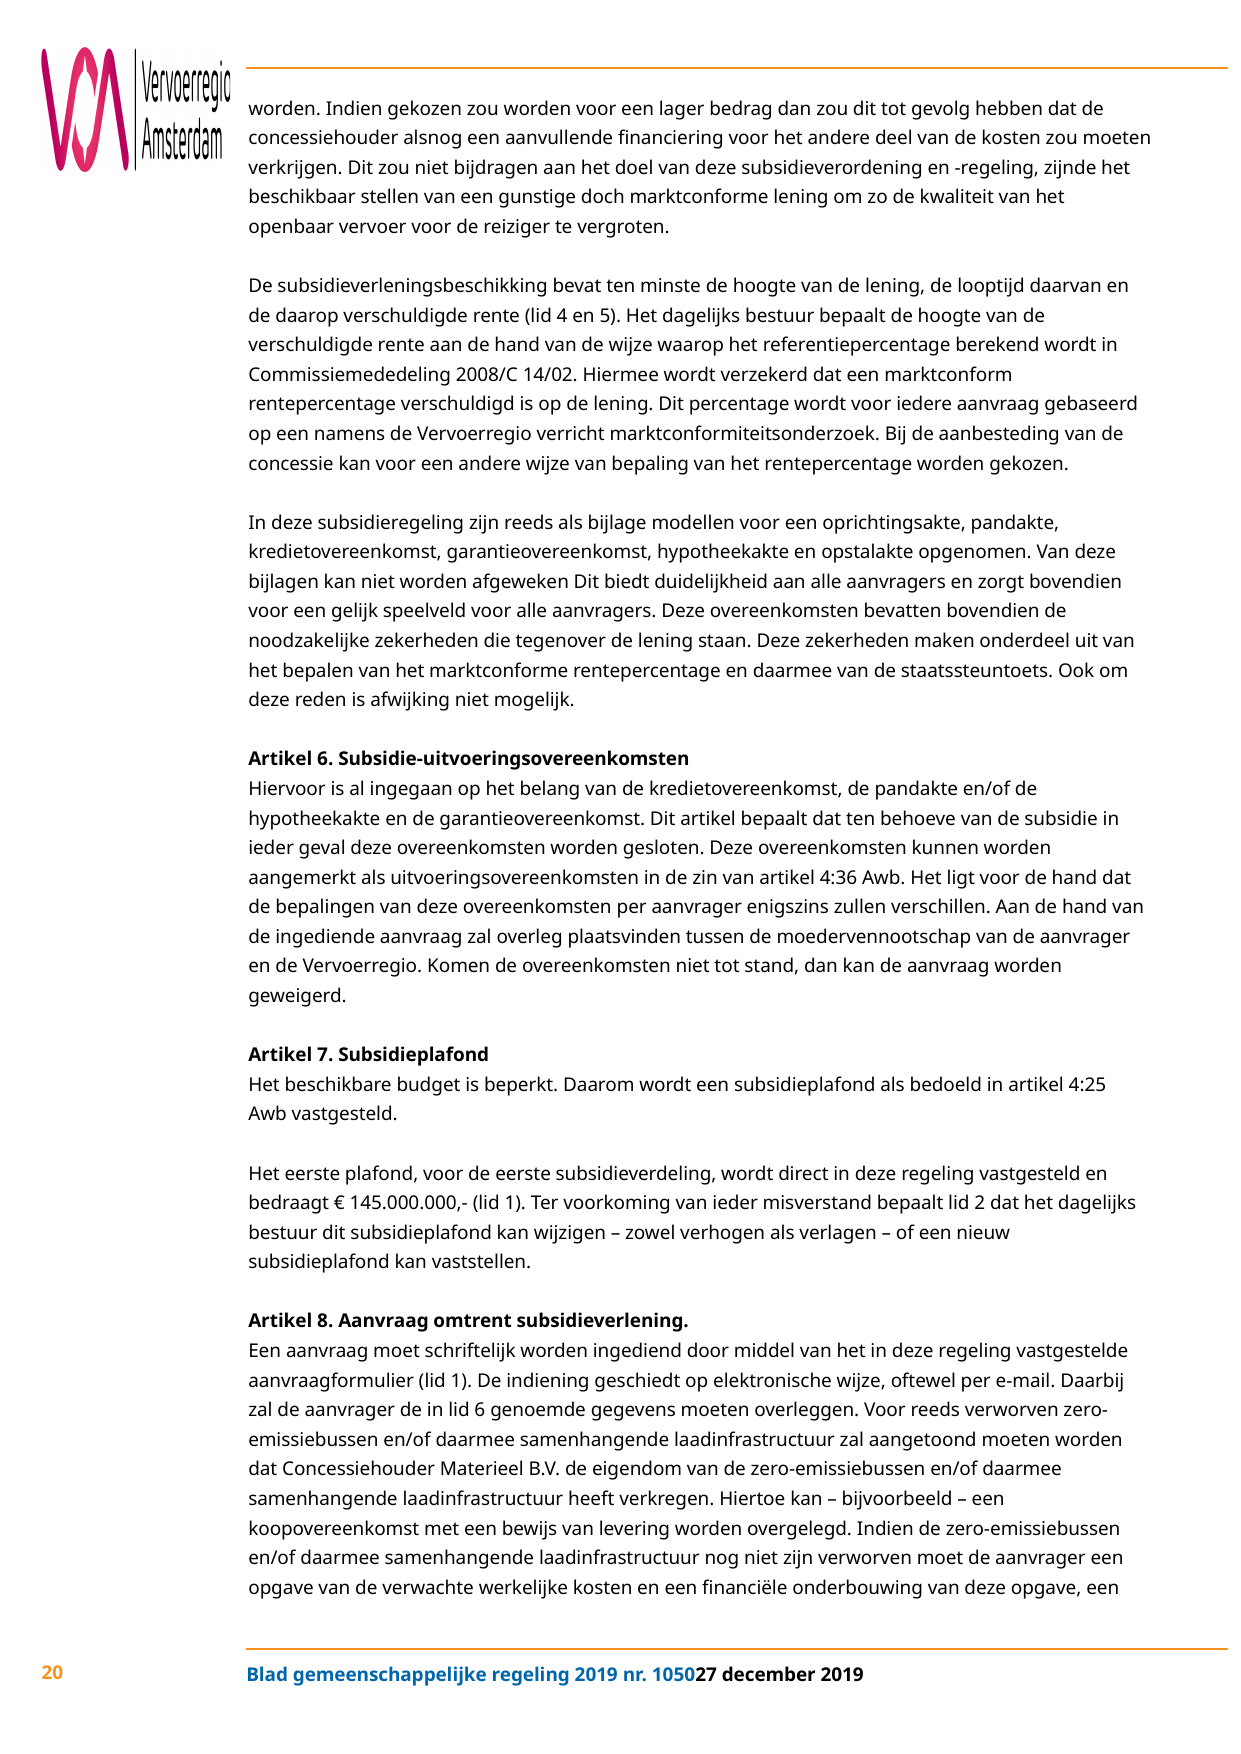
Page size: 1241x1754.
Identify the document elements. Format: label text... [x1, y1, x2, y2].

text Het beschikbare budget is beperkt. Daarom wordt een subsidieplafond als bedoeld in artikel 4:25 Awb vastgesteld. [248, 1071, 1152, 1126]
text Een aanvraag moet schriftelijk worden ingediend door middel van het in deze regeling vastgestelde aanvraagformulier (lid 1). De indiening geschiedt op elektronische wijze, oftewel per e-mail. Daarbij zal de aanvrager de in lid 6 genoemde gegevens moeten overleggen. Voor reeds verworven zero-emissiebussen en/of daarmee samenhangende laadinfrastructuur zal aangetoond moeten worden dat Concessiehouder Materieel B.V. de eigendom van de zero-emissiebussen en/of daarmee samenhangende laadinfrastructuur heeft verkregen. Hiertoe kan – bijvoorbeeld – een koopovereenkomst met een bewijs van levering worden overgelegd. Indien de zero-emissiebussen en/of daarmee samenhangende laadinfrastructuur nog niet zijn verworven moet de aanvrager een opgave van de verwachte werkelijke kosten en een financiële onderbouwing van deze opgave, een [248, 1337, 1152, 1600]
text Het eerste plafond, voor de eerste subsidieverdeling, wordt direct in deze regeling vastgesteld en bedraagt € 145.000.000,- (lid 1). Ter voorkoming van ieder misverstand bepaalt lid 2 dat het dagelijks bestuur dit subsidieplafond kan wijzigen – zowel verhogen als verlagen – of een nieuw subsidieplafond kan vaststellen. [248, 1160, 1152, 1274]
text Hiervoor is al ingegaan op het belang van de kredietovereenkomst, de pandakte en/of de hypotheekakte en de garantieovereenkomst. Dit artikel bepaalt dat ten behoeve van de subsidie in ieder geval deze overeenkomsten worden gesloten. Deze overeenkomsten kunnen worden aangemerkt als uitvoeringsovereenkomsten in de zin van artikel 4:36 Awb. Het ligt voor de hand dat de bepalingen van deze overeenkomsten per aanvrager enigszins zullen verschillen. Aan de hand van de ingediende aanvraag zal overleg plaatsvinden tussen de moedervennootschap van de aanvrager en de Vervoerregio. Komen de overeenkomsten niet tot stand, dan kan de aanvraag worden geweigerd. [248, 775, 1152, 1008]
text Artikel 7. Subsidieplafond [248, 1041, 1152, 1067]
text worden. Indien gekozen zou worden voor een lager bedrag dan zou dit tot gevolg hebben dat de concessiehouder alsnog een aanvullende financiering voor het andere deel van de kosten zou moeten verkrijgen. Dit zou niet bijdragen aan het doel van deze subsidieverordening en -regeling, zijnde het beschikbaar stellen van een gunstige doch marktconforme lening om zo de kwaliteit van het openbaar vervoer voor de reiziger te vergroten. [248, 95, 1152, 239]
text Artikel 6. Subsidie-uitvoeringsovereenkomsten [248, 746, 1152, 771]
text De subsidieverleningsbeschikking bevat ten minste de hoogte van de lening, de looptijd daarvan en de daarop verschuldigde rente (lid 4 en 5). Het dagelijks bestuur bepaalt de hoogte van de verschuldigde rente aan de hand van de wijze waarop het referentiepercentage berekend wordt in Commissiemededeling 2008/C 14/02. Hiermee wordt verzekerd dat een marktconform rentepercentage verschuldigd is op de lening. Dit percentage wordt voor iedere aanvraag gebaseerd op een namens de Vervoerregio verricht marktconformiteitsonderzoek. Bij de aanbesteding van de concessie kan voor een andere wijze van bepaling van het rentepercentage worden gekozen. [248, 272, 1152, 476]
picture [41, 47, 231, 172]
text In deze subsidieregeling zijn reeds als bijlage modellen voor een oprichtingsakte, pandakte, kredietovereenkomst, garantieovereenkomst, hypotheekakte en opstalakte opgenomen. Van deze bijlagen kan niet worden afgeweken Dit biedt duidelijkheid aan alle aanvragers en zorgt bovendien voor een gelijk speelveld voor alle aanvragers. Deze overeenkomsten bevatten bovendien de noodzakelijke zekerheden die tegenover de lening staan. Deze zekerheden maken onderdeel uit van het bepalen van het marktconforme rentepercentage en daarmee van de staatssteuntoets. Ook om deze reden is afwijking niet mogelijk. [248, 509, 1152, 712]
text Artikel 8. Aanvraag omtrent subsidieverlening. [248, 1308, 1152, 1333]
